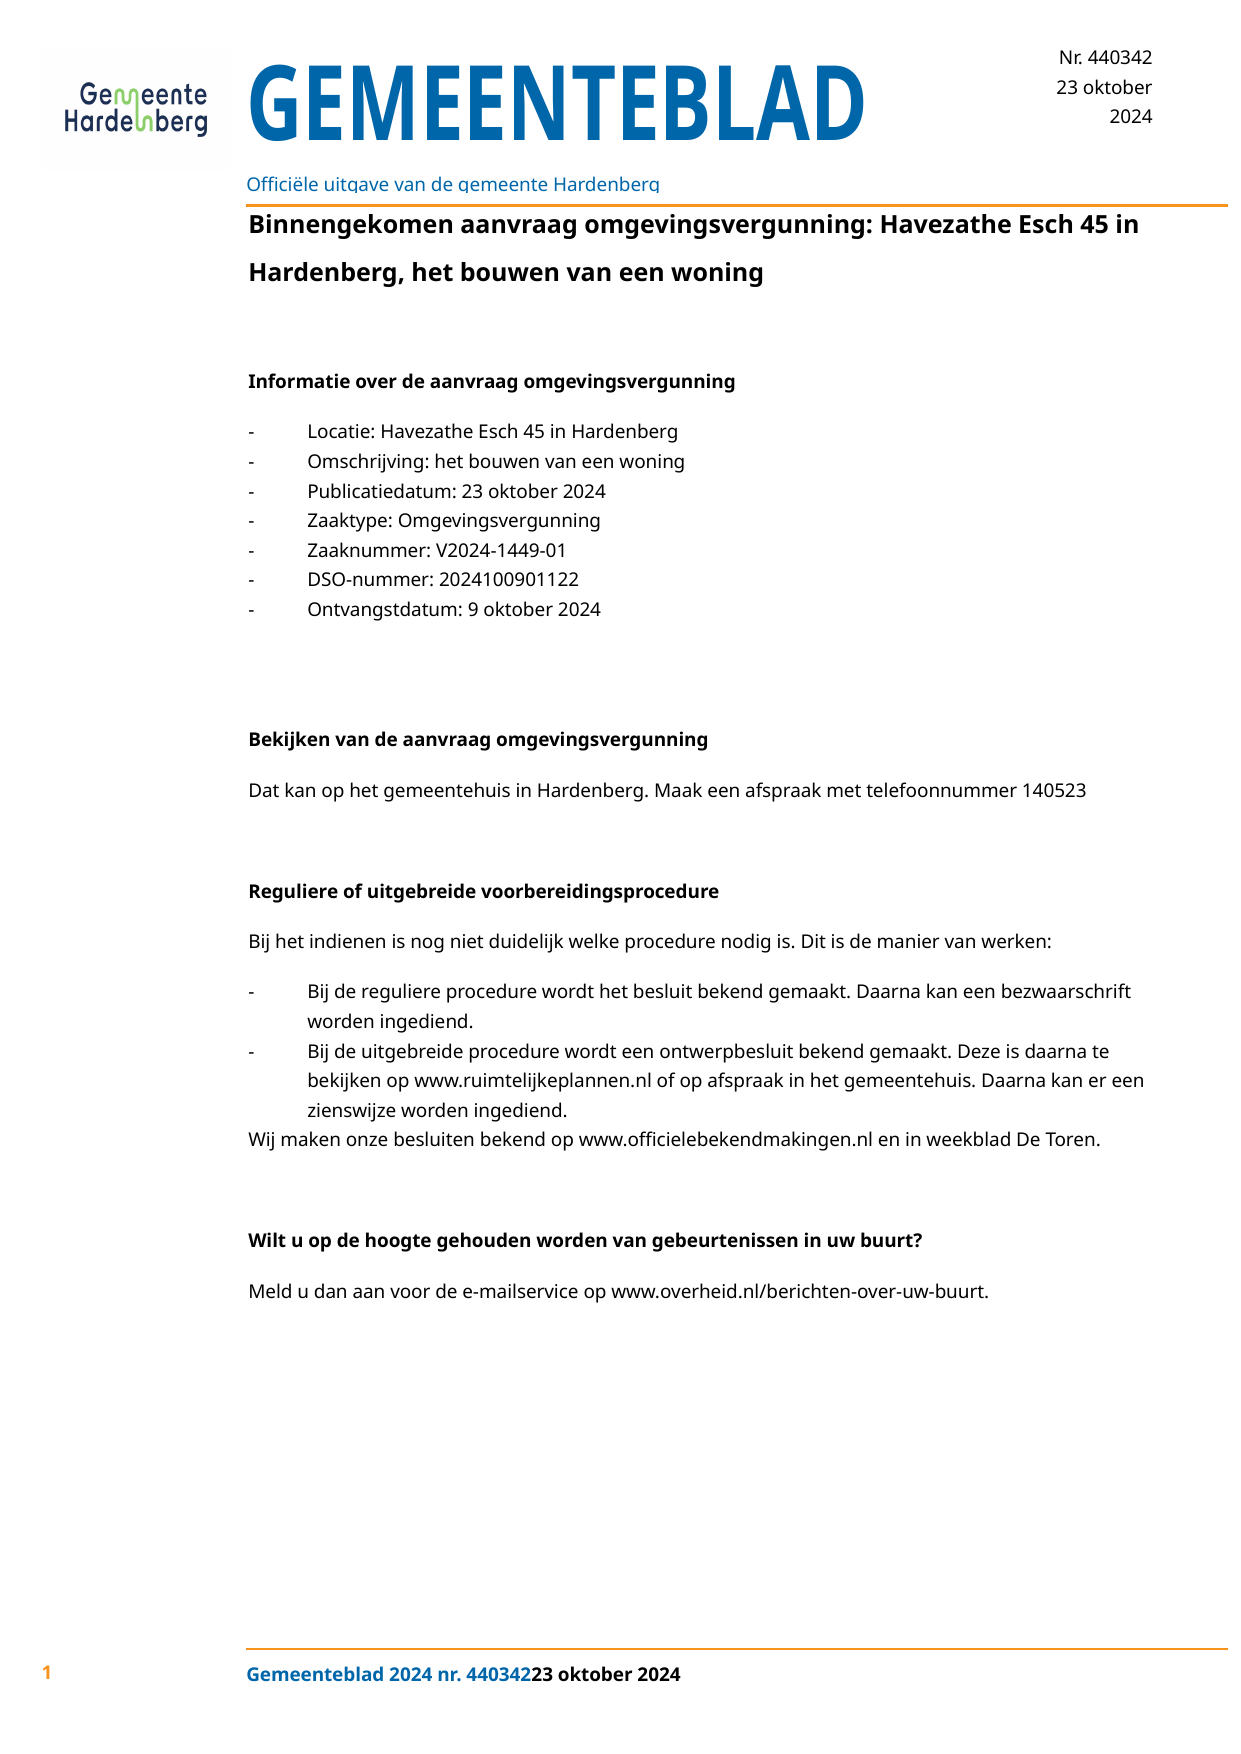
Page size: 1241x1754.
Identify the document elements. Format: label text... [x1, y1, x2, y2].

list Bij de uitgebreide procedure wordt een ontwerpbesluit bekend gemaakt. Deze is daarna te bekijken op www.ruimtelijkeplannen.nl of op afspraak in het gemeentehuis. Daarna kan er een zienswijze worden ingediend. [248, 1038, 1152, 1123]
list Zaaktype: Omgevingsvergunning [248, 507, 1152, 533]
list Omschrijving: het bouwen van een woning [248, 448, 1152, 474]
list Locatie: Havezathe Esch 45 in Hardenberg [248, 419, 1152, 444]
list Bij de reguliere procedure wordt het besluit bekend gemaakt. Daarna kan een bezwaarschrift worden ingediend. [248, 979, 1152, 1034]
text Reguliere of uitgebreide voorbereidingsprocedure [248, 878, 1152, 904]
text Meld u dan aan voor de e-mailservice op www.overheid.nl/berichten-over-uw-buurt. [248, 1278, 1152, 1304]
text Dat kan op het gemeentehuis in Hardenberg. Maak een afspraak met telefoonnummer 140523 [248, 777, 1152, 803]
text Bij het indienen is nog niet duidelijk welke procedure nodig is. Dit is de manier van werken: [248, 928, 1152, 954]
text Wilt u op de hoogte gehouden worden van gebeurtenissen in uw buurt? [248, 1227, 1152, 1253]
list DSO-nummer: 2024100901122 [248, 567, 1152, 592]
list Ontvangstdatum: 9 oktober 2024 [248, 596, 1152, 622]
text Binnengekomen aanvraag omgevingsvergunning: Havezathe Esch 45 in Hardenberg, het bouwen van een woning [248, 207, 1152, 288]
list Publicatiedatum: 23 oktober 2024 [248, 478, 1152, 504]
text Bekijken van de aanvraag omgevingsvergunning [248, 727, 1152, 752]
text Wij maken onze besluiten bekend op www.officielebekendmakingen.nl en in weekblad De Toren. [248, 1127, 1152, 1152]
picture [41, 47, 231, 172]
list Zaaknummer: V2024-1449-01 [248, 537, 1152, 563]
text Informatie over de aanvraag omgevingsvergunning [248, 368, 1152, 394]
